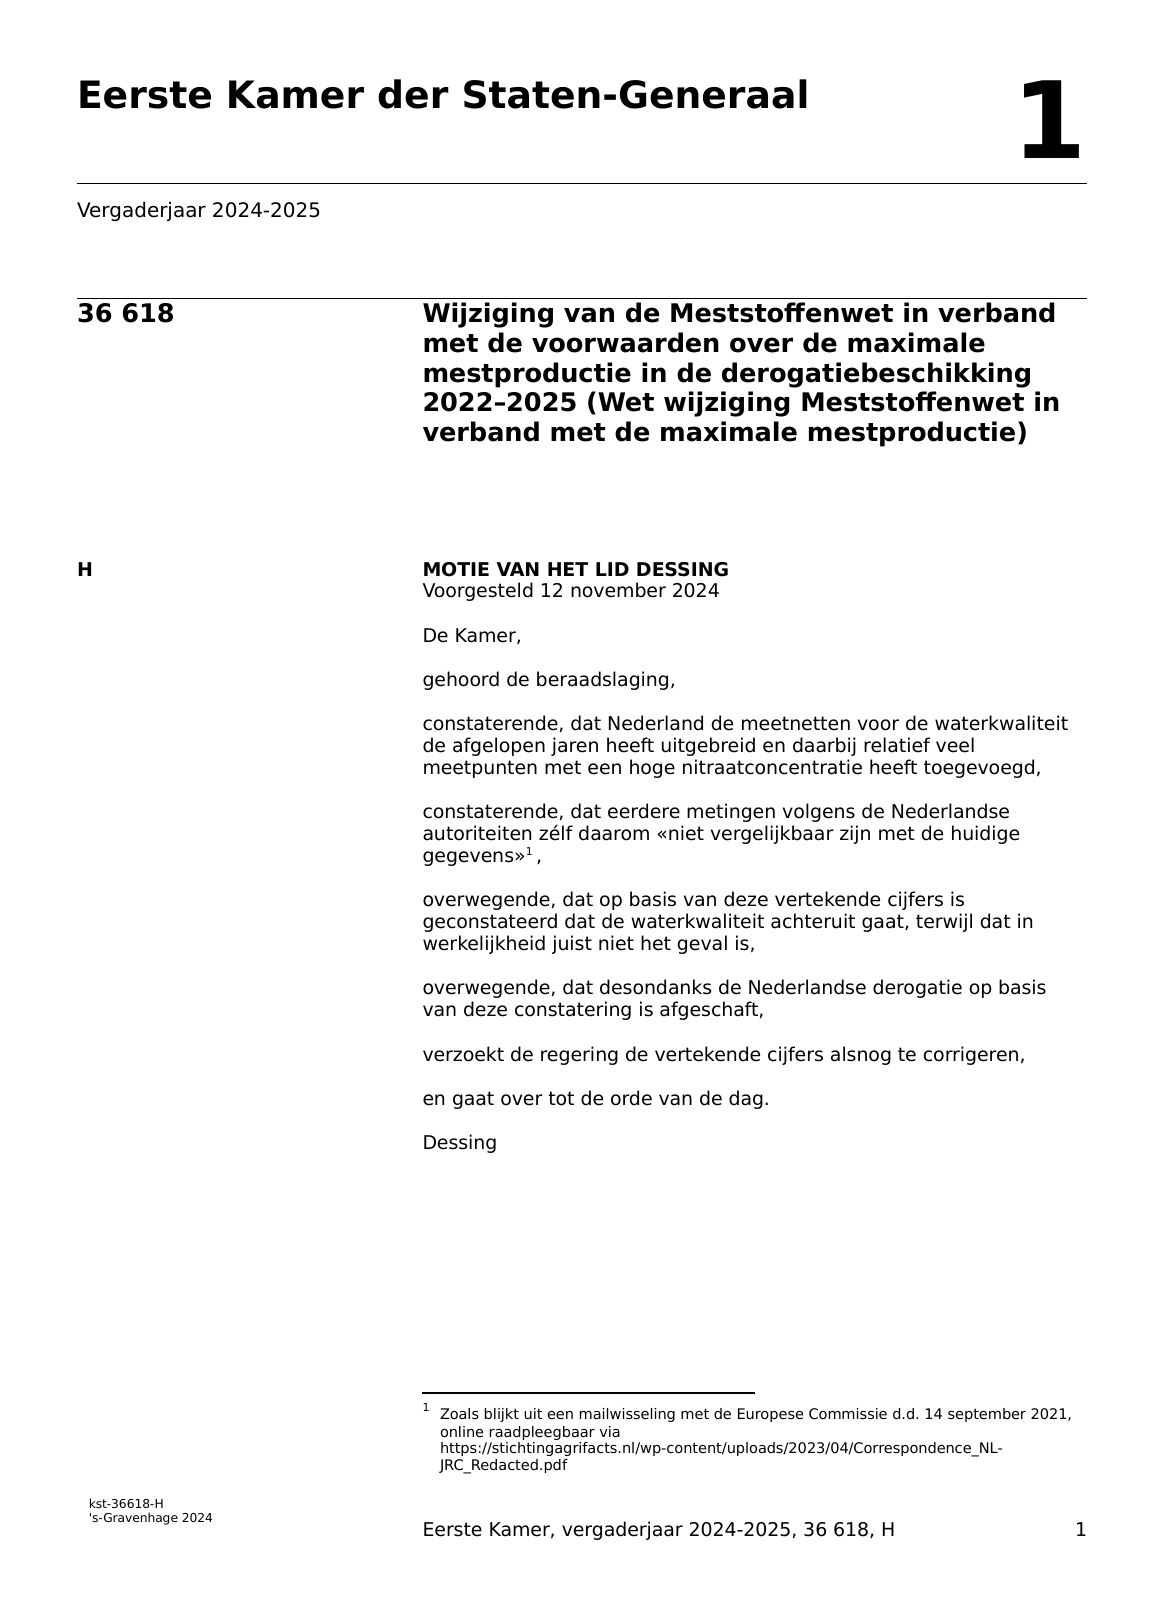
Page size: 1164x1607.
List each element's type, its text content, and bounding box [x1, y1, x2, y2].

text Zoals blijkt uit een mailwisseling met de Europese Commissie d.d. 14 september 2021, online raadpleegbaar via https://stichtingagrifacts.nl/wp-content/uploads/2023/04/Correspondence_NL-JRC_Redacted.pdf [422, 1402, 1087, 1474]
subtitle 36 618 Wijziging van de Meststoffenwet in verband met de voorwaarden over de maximale mestproductie in de derogatiebeschikking 2022–2025 (Wet wijziging Meststoffenwet in verband met de maximale mestproductie) [77, 299, 1087, 447]
table_header 1 [886, 59, 1087, 183]
table_cell Vergaderjaar 2024-2025 [77, 184, 1087, 298]
text constaterende, dat eerdere metingen volgens de Nederlandse autoriteiten zélf daarom «niet vergelijkbaar zijn met de huidige gegevens», [422, 801, 1087, 867]
text Voorgesteld 12 november 2024 [422, 580, 1087, 602]
text Dessing [422, 1132, 1087, 1154]
subtitle H MOTIE VAN HET LID DESSING [77, 558, 1087, 580]
table_header Eerste Kamer der Staten-Generaal [77, 59, 886, 183]
text De Kamer, [422, 624, 1087, 647]
text overwegende, dat desondanks de Nederlandse derogatie op basis van deze constatering is afgeschaft, [422, 977, 1087, 1021]
text 's-Gravenhage 2024 [88, 1511, 323, 1525]
text en gaat over tot de orde van de dag. [422, 1088, 1087, 1109]
text constaterende, dat Nederland de meetnetten voor de waterkwaliteit de afgelopen jaren heeft uitgebreid en daarbij relatief veel meetpunten met een hoge nitraatconcentratie heeft toegevoegd, [422, 713, 1087, 779]
text overwegende, dat op basis van deze vertekende cijfers is geconstateerd dat de waterkwaliteit achteruit gaat, terwijl dat in werkelijkheid juist niet het geval is, [422, 889, 1087, 955]
text kst-36618-H [88, 1497, 323, 1511]
text verzoekt de regering de vertekende cijfers alsnog te corrigeren, [422, 1043, 1087, 1065]
text gehoord de beraadslaging, [422, 669, 1087, 691]
